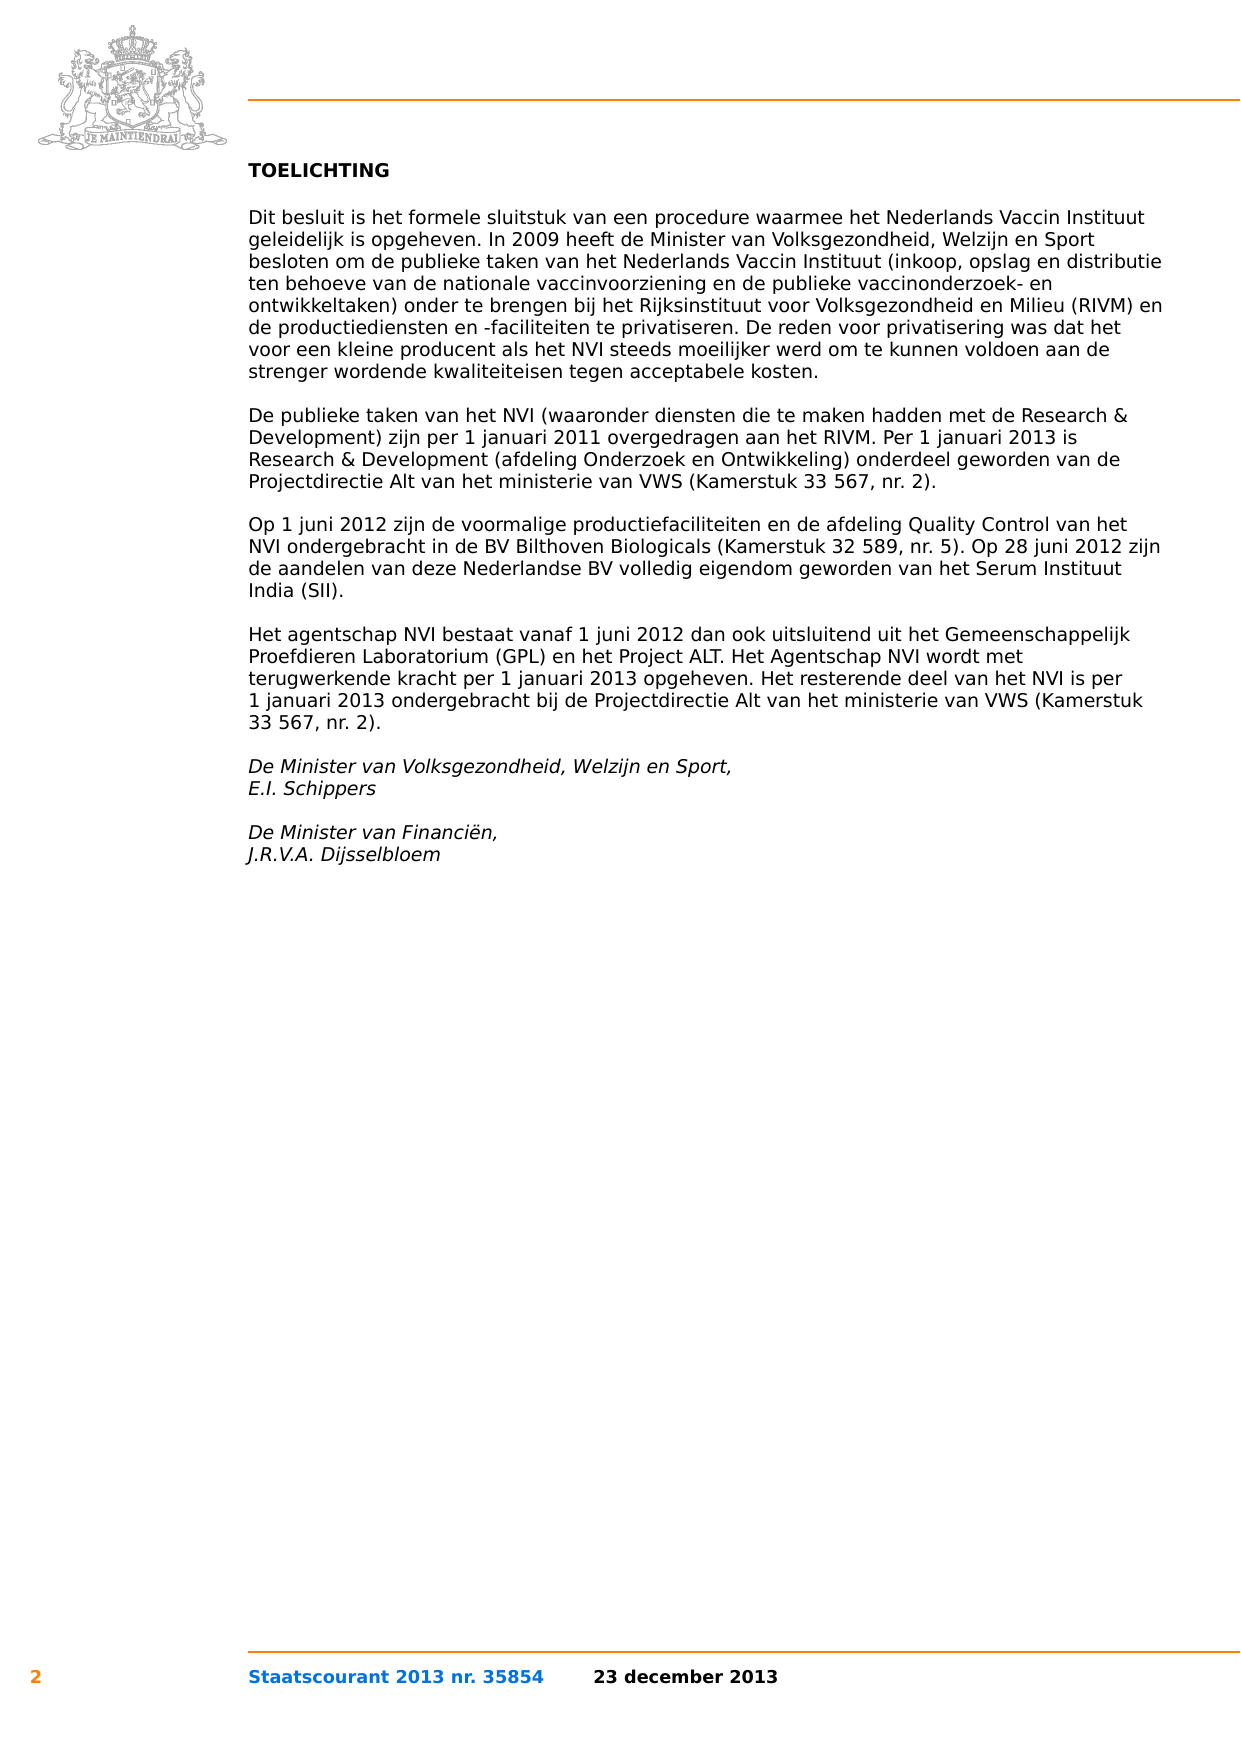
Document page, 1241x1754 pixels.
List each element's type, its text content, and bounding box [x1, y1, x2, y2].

picture [38, 25, 227, 150]
text De Minister van Volksgezondheid, Welzijn en Sport, E.I. Schippers [248, 756, 1163, 800]
text De publieke taken van het NVI (waaronder diensten die te maken hadden met de Research & Development) zijn per 1 januari 2011 overgedragen aan het RIVM. Per 1 januari 2013 is Research & Development (afdeling Onderzoek en Ontwikkeling) onderdeel geworden van de Projectdirectie Alt van het ministerie van VWS (Kamerstuk 33 567, nr. 2). [248, 404, 1163, 492]
text Op 1 juni 2012 zijn de voormalige productiefaciliteiten en de afdeling Quality Control van het NVI ondergebracht in de BV Bilthoven Biologicals (Kamerstuk 32 589, nr. 5). Op 28 juni 2012 zijn de aandelen van deze Nederlandse BV volledig eigendom geworden van het Serum Instituut India (SII). [248, 514, 1163, 602]
text De Minister van Financiën, J.R.V.A. Dijsselbloem [248, 822, 1163, 866]
text Het agentschap NVI bestaat vanaf 1 juni 2012 dan ook uitsluitend uit het Gemeenschappelijk Proefdieren Laboratorium (GPL) en het Project ALT. Het Agentschap NVI wordt met terugwerkende kracht per 1 januari 2013 opgeheven. Het resterende deel van het NVI is per 1 januari 2013 ondergebracht bij de Projectdirectie Alt van het ministerie van VWS (Kamerstuk 33 567, nr. 2). [248, 624, 1163, 734]
text Dit besluit is het formele sluitstuk van een procedure waarmee het Nederlands Vaccin Instituut geleidelijk is opgeheven. In 2009 heeft de Minister van Volksgezondheid, Welzijn en Sport besloten om de publieke taken van het Nederlands Vaccin Instituut (inkoop, opslag en distributie ten behoeve van de nationale vaccinvoorziening en de publieke vaccinonderzoek- en ontwikkeltaken) onder te brengen bij het Rijksinstituut voor Volksgezondheid en Milieu (RIVM) en de productiediensten en -faciliteiten te privatiseren. De reden voor privatisering was dat het voor een kleine producent als het NVI steeds moeilijker werd om te kunnen voldoen aan de strenger wordende kwaliteiteisen tegen acceptabele kosten. [248, 207, 1163, 383]
subtitle TOELICHTING [248, 160, 1163, 182]
